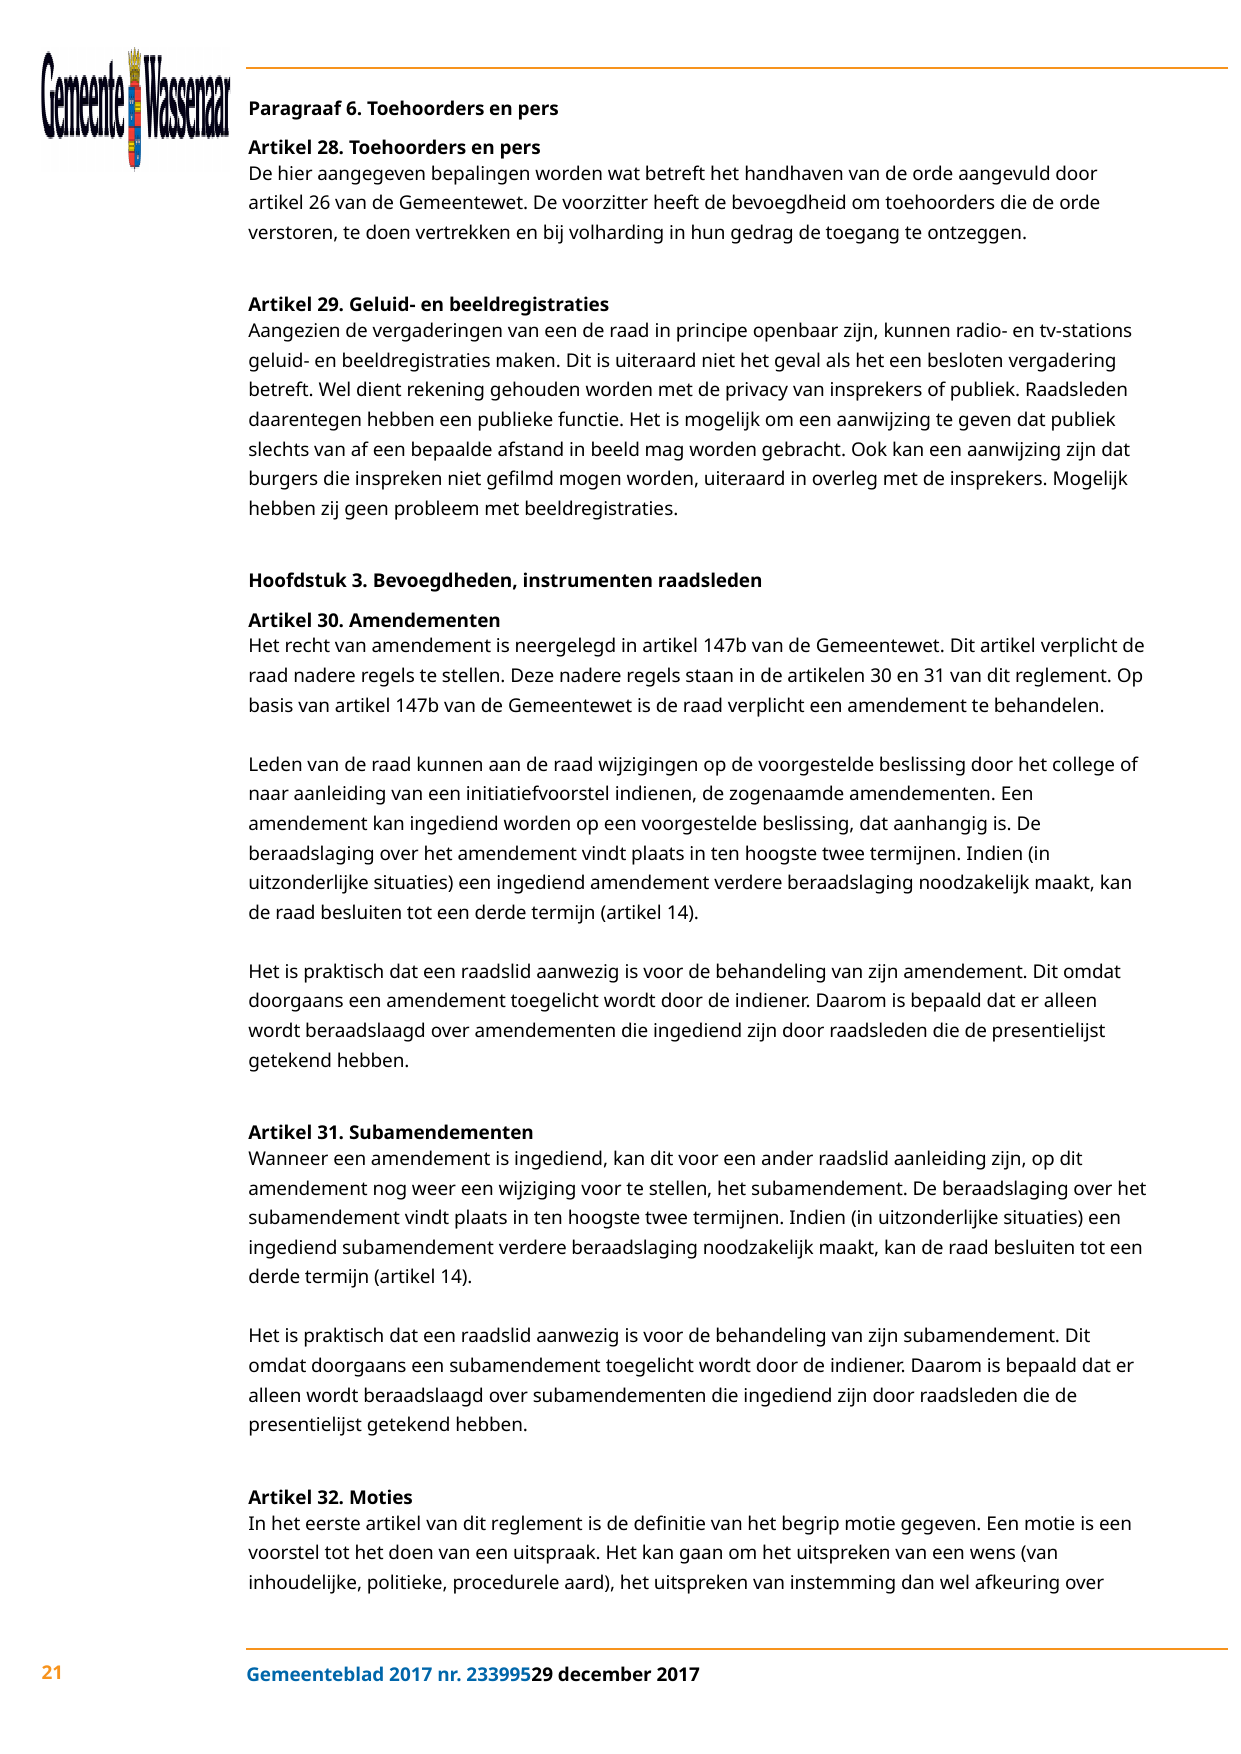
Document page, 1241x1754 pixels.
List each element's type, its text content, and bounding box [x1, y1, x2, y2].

text Artikel 31. Subamendementen [248, 1119, 1152, 1145]
text Paragraaf 6. Toehoorders en pers [248, 95, 1152, 121]
text In het eerste artikel van dit reglement is de definitie van het begrip motie gegeven. Een motie is een voorstel tot het doen van een uitspraak. Het kan gaan om het uitspreken van een wens (van inhoudelijke, politieke, procedurele aard), het uitspreken van instemming dan wel afkeuring over [248, 1510, 1152, 1595]
text Artikel 29. Geluid- en beeldregistraties [248, 292, 1152, 317]
text Artikel 32. Moties [248, 1484, 1152, 1510]
text Hoofdstuk 3. Bevoegdheden, instrumenten raadsleden [248, 568, 1152, 593]
text Artikel 30. Amendementen [248, 607, 1152, 633]
text Het is praktisch dat een raadslid aanwezig is voor de behandeling van zijn amendement. Dit omdat doorgaans een amendement toegelicht wordt door de indiener. Daarom is bepaald dat er alleen wordt beraadslaagd over amendementen die ingediend zijn door raadsleden die de presentielijst getekend hebben. [248, 958, 1152, 1072]
text De hier aangegeven bepalingen worden wat betreft het handhaven van de orde aangevuld door artikel 26 van de Gemeentewet. De voorzitter heeft de bevoegdheid om toehoorders die de orde verstoren, te doen vertrekken en bij volharding in hun gedrag de toegang te ontzeggen. [248, 160, 1152, 245]
text Het is praktisch dat een raadslid aanwezig is voor de behandeling van zijn subamendement. Dit omdat doorgaans een subamendement toegelicht wordt door de indiener. Daarom is bepaald dat er alleen wordt beraadslaagd over subamendementen die ingediend zijn door raadsleden die de presentielijst getekend hebben. [248, 1323, 1152, 1437]
text Artikel 28. Toehoorders en pers [248, 134, 1152, 160]
text Het recht van amendement is neergelegd in artikel 147b van de Gemeentewet. Dit artikel verplicht de raad nadere regels te stellen. Deze nadere regels staan in de artikelen 30 en 31 van dit reglement. Op basis van artikel 147b van de Gemeentewet is de raad verplicht een amendement te behandelen. [248, 633, 1152, 717]
text Leden van de raad kunnen aan de raad wijzigingen op de voorgestelde beslissing door het college of naar aanleiding van een initiatiefvoorstel indienen, de zogenaamde amendementen. Een amendement kan ingediend worden op een voorgestelde beslissing, dat aanhangig is. De beraadslaging over het amendement vindt plaats in ten hoogste twee termijnen. Indien (in uitzonderlijke situaties) een ingediend amendement verdere beraadslaging noodzakelijk maakt, kan de raad besluiten tot een derde termijn (artikel 14). [248, 751, 1152, 924]
text Aangezien de vergaderingen van een de raad in principe openbaar zijn, kunnen radio- en tv-stations geluid- en beeldregistraties maken. Dit is uiteraard niet het geval als het een besloten vergadering betreft. Wel dient rekening gehouden worden met de privacy van insprekers of publiek. Raadsleden daarentegen hebben een publieke functie. Het is mogelijk om een aanwijzing te geven dat publiek slechts van af een bepaalde afstand in beeld mag worden gebracht. Ook kan een aanwijzing zijn dat burgers die inspreken niet gefilmd mogen worden, uiteraard in overleg met de insprekers. Mogelijk hebben zij geen probleem met beeldregistraties. [248, 317, 1152, 521]
picture [41, 47, 231, 172]
text Wanneer een amendement is ingediend, kan dit voor een ander raadslid aanleiding zijn, op dit amendement nog weer een wijziging voor te stellen, het subamendement. De beraadslaging over het subamendement vindt plaats in ten hoogste twee termijnen. Indien (in uitzonderlijke situaties) een ingediend subamendement verdere beraadslaging noodzakelijk maakt, kan de raad besluiten tot een derde termijn (artikel 14). [248, 1145, 1152, 1289]
